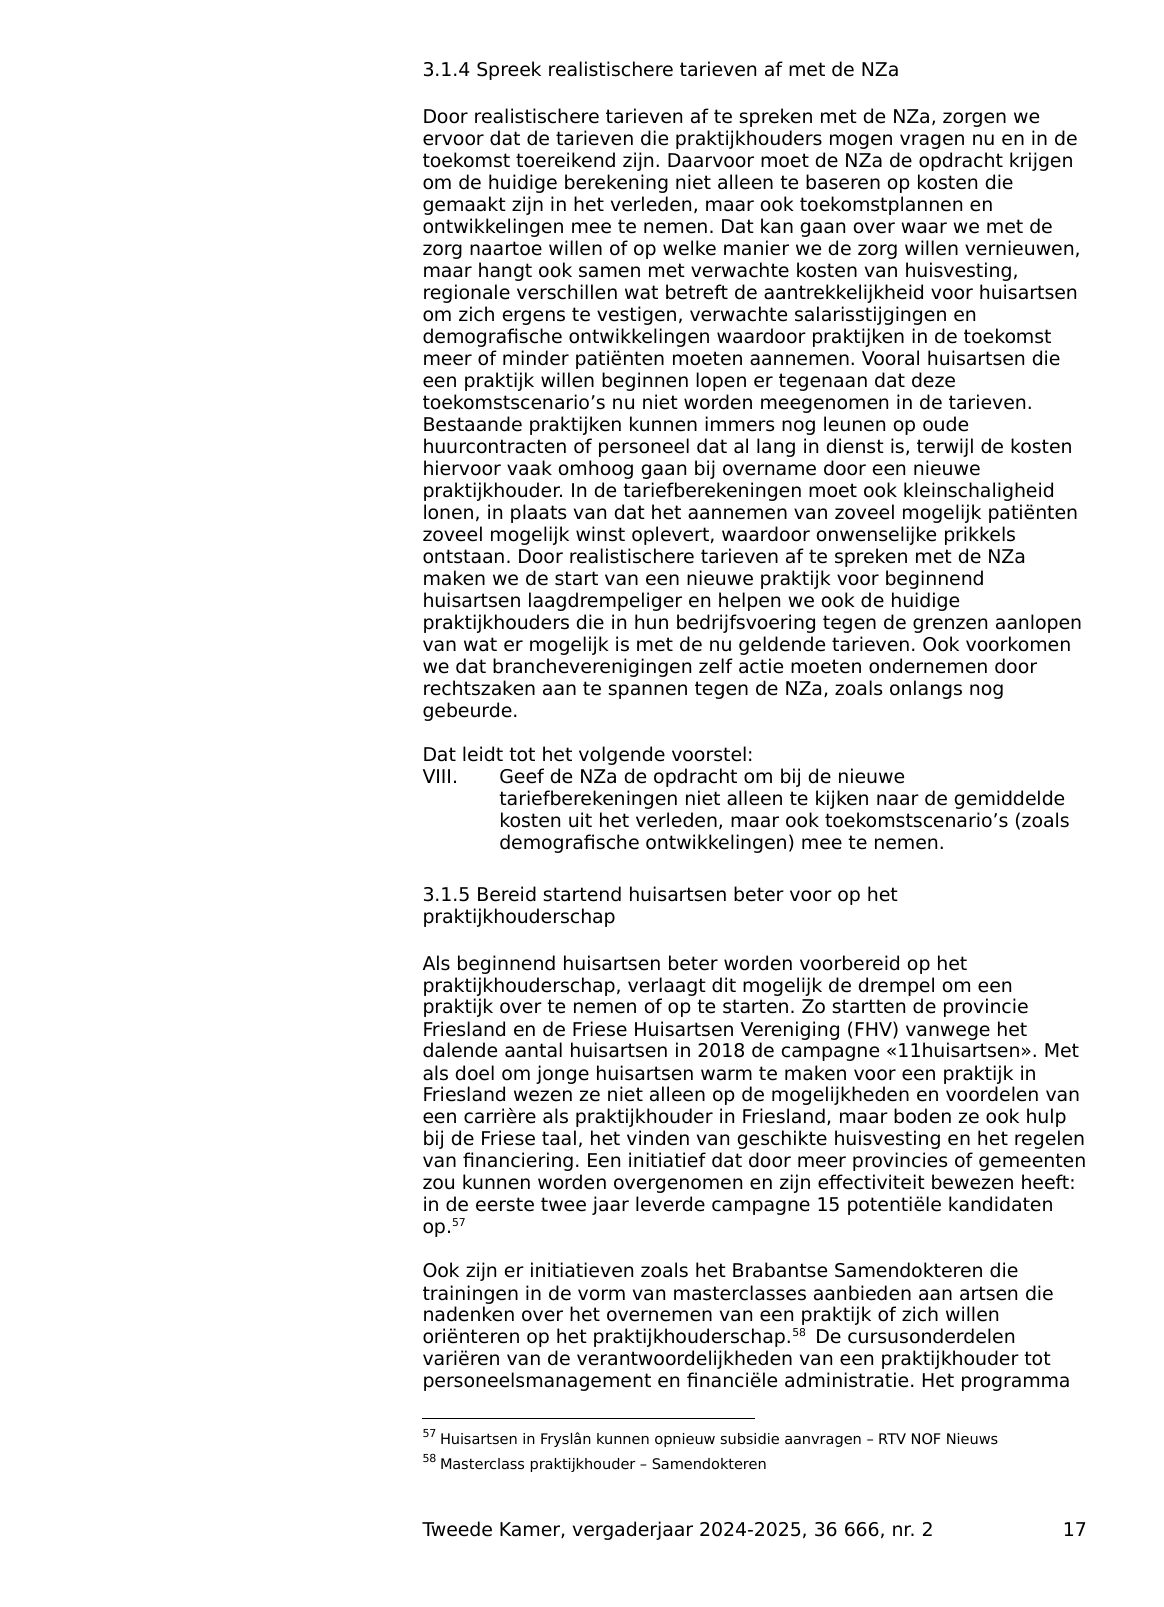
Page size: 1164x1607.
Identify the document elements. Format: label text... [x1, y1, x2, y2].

text Huisartsen in Fryslân kunnen opnieuw subsidie aanvragen – RTV NOF Nieuws [422, 1427, 1087, 1449]
subtitle 3.1.4 Spreek realistischere tarieven af met de NZa [422, 59, 1087, 81]
text Masterclass praktijkhouder – Samendokteren [422, 1452, 1087, 1474]
text Als beginnend huisartsen beter worden voorbereid op het praktijkhouderschap, verlaagt dit mogelijk de drempel om een praktijk over te nemen of op te starten. Zo startten de provincie Friesland en de Friese Huisartsen Vereniging (FHV) vanwege het dalende aantal huisartsen in 2018 de campagne «11huisartsen». Met als doel om jonge huisartsen warm te maken voor een praktijk in Friesland wezen ze niet alleen op de mogelijkheden en voordelen van een carrière als praktijkhouder in Friesland, maar boden ze ook hulp bij de Friese taal, het vinden van geschikte huisvesting en het regelen van financiering. Een initiatief dat door meer provincies of gemeenten zou kunnen worden overgenomen en zijn effectiviteit bewezen heeft: in de eerste twee jaar leverde campagne 15 potentiële kandidaten op. [422, 952, 1087, 1238]
subtitle 3.1.5 Bereid startend huisartsen beter voor op het praktijkhouderschap [422, 883, 1087, 927]
text Dat leidt tot het volgende voorstel: [422, 744, 1087, 766]
text Ook zijn er initiatieven zoals het Brabantse Samendokteren die trainingen in de vorm van masterclasses aanbieden aan artsen die nadenken over het overnemen van een praktijk of zich willen oriënteren op het praktijkhouderschap. De cursusonderdelen variëren van de verantwoordelijkheden van een praktijkhouder tot personeelsmanagement en financiële administratie. Het programma [422, 1260, 1087, 1392]
text VIII. Geef de NZa de opdracht om bij de nieuwe tariefberekeningen niet alleen te kijken naar de gemiddelde kosten uit het verleden, maar ook toekomstscenario’s (zoals demografische ontwikkelingen) mee te nemen. [422, 766, 1087, 853]
text Door realistischere tarieven af te spreken met de NZa, zorgen we ervoor dat de tarieven die praktijkhouders mogen vragen nu en in de toekomst toereikend zijn. Daarvoor moet de NZa de opdracht krijgen om de huidige berekening niet alleen te baseren op kosten die gemaakt zijn in het verleden, maar ook toekomstplannen en ontwikkelingen mee te nemen. Dat kan gaan over waar we met de zorg naartoe willen of op welke manier we de zorg willen vernieuwen, maar hangt ook samen met verwachte kosten van huisvesting, regionale verschillen wat betreft de aantrekkelijkheid voor huisartsen om zich ergens te vestigen, verwachte salarisstijgingen en demografische ontwikkelingen waardoor praktijken in de toekomst meer of minder patiënten moeten aannemen. Vooral huisartsen die een praktijk willen beginnen lopen er tegenaan dat deze toekomstscenario’s nu niet worden meegenomen in de tarieven. Bestaande praktijken kunnen immers nog leunen op oude huurcontracten of personeel dat al lang in dienst is, terwijl de kosten hiervoor vaak omhoog gaan bij overname door een nieuwe praktijkhouder. In de tariefberekeningen moet ook kleinschaligheid lonen, in plaats van dat het aannemen van zoveel mogelijk patiënten zoveel mogelijk winst oplevert, waardoor onwenselijke prikkels ontstaan. Door realistischere tarieven af te spreken met de NZa maken we de start van een nieuwe praktijk voor beginnend huisartsen laagdrempeliger en helpen we ook de huidige praktijkhouders die in hun bedrijfsvoering tegen de grenzen aanlopen van wat er mogelijk is met de nu geldende tarieven. Ook voorkomen we dat brancheverenigingen zelf actie moeten ondernemen door rechtszaken aan te spannen tegen de NZa, zoals onlangs nog gebeurde. [422, 106, 1087, 721]
